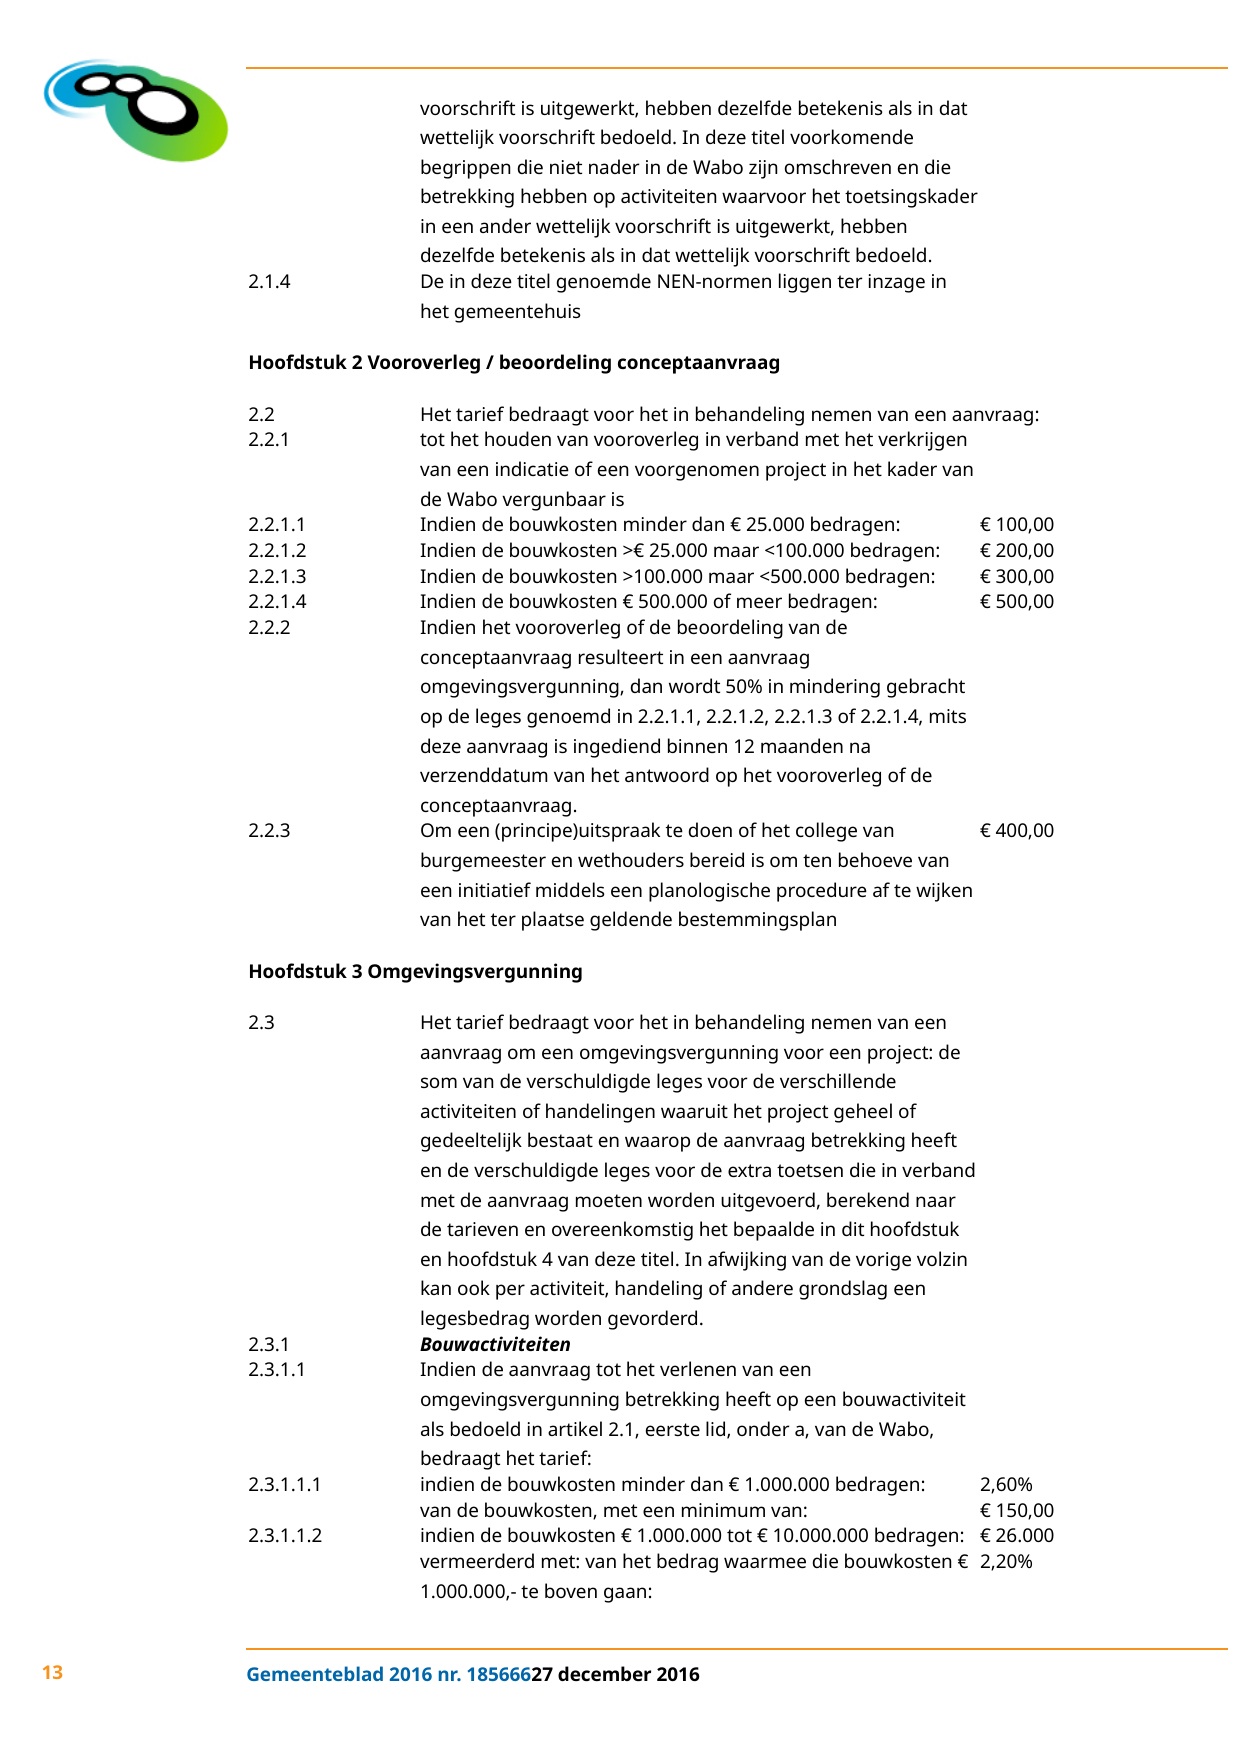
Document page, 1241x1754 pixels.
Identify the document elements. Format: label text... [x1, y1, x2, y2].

table_cell 2.2.1.2 [248, 537, 420, 563]
table_cell 2.2 [248, 401, 420, 427]
table_cell 2.2.1.3 [248, 563, 420, 589]
table_cell 2.3.1.1.2 [248, 1523, 420, 1548]
table_cell Indien de aanvraag tot het verlenen van een omgevingsvergunning betrekking heeft op een bouwactiviteit als bedoeld in artikel 2.1, eerste lid, onder a, van de Wabo, bedraagt het tarief: [420, 1357, 980, 1471]
table_cell 2.2.1.1 [248, 512, 420, 537]
table_cell tot het houden van vooroverleg in verband met het verkrijgen van een indicatie of een voorgenomen project in het kader van de Wabo vergunbaar is [420, 427, 980, 512]
table_cell [248, 932, 1152, 958]
table_cell [248, 1548, 420, 1604]
table_cell 2.3.1 [248, 1331, 420, 1357]
table_cell 2,60% [980, 1471, 1152, 1497]
table_cell 2.3.1.1.1 [248, 1471, 420, 1497]
picture [41, 47, 231, 172]
table_cell indien de bouwkosten minder dan € 1.000.000 bedragen: [420, 1471, 980, 1497]
table_cell 2.1.4 [248, 269, 420, 324]
table_cell Hoofdstuk 2 Vooroverleg / beoordeling conceptaanvraag [248, 350, 1152, 375]
table_cell Indien de bouwkosten >€ 25.000 maar <100.000 bedragen: [420, 537, 980, 563]
table_cell Indien de bouwkosten € 500.000 of meer bedragen: [420, 589, 980, 614]
table_cell voorschrift is uitgewerkt, hebben dezelfde betekenis als in dat wettelijk voorschrift bedoeld. In deze titel voorkomende begrippen die niet nader in de Wabo zijn omschreven en die betrekking hebben op activiteiten waarvoor het toetsingskader in een ander wettelijk voorschrift is uitgewerkt, hebben dezelfde betekenis als in dat wettelijk voorschrift bedoeld. [420, 95, 980, 268]
table_cell 2.2.2 [248, 615, 420, 818]
table_cell [980, 269, 1152, 324]
table_cell Het tarief bedraagt voor het in behandeling nemen van een aanvraag om een omgevingsvergunning voor een project: de som van de verschuldigde leges voor de verschillende activiteiten of handelingen waaruit het project geheel of gedeeltelijk bestaat en waarop de aanvraag betrekking heeft en de verschuldigde leges voor de extra toetsen die in verband met de aanvraag moeten worden uitgevoerd, berekend naar de tarieven en overeenkomstig het bepaalde in dit hoofdstuk en hoofdstuk 4 van deze titel. In afwijking van de vorige volzin kan ook per activiteit, handeling of andere grondslag een legesbedrag worden gevorderd. [420, 1009, 980, 1331]
table_cell Indien de bouwkosten >100.000 maar <500.000 bedragen: [420, 563, 980, 589]
table_cell [248, 1497, 420, 1523]
table_cell Hoofdstuk 3 Omgevingsvergunning [248, 958, 1152, 984]
table_cell 2.2.1 [248, 427, 420, 512]
table_cell [980, 615, 1152, 818]
table_cell Om een (principe)uitspraak te doen of het college van burgemeester en wethouders bereid is om ten behoeve van een initiatief middels een planologische procedure af te wijken van het ter plaatse geldende bestemmingsplan [420, 818, 980, 932]
table_cell Indien het vooroverleg of de beoordeling van de conceptaanvraag resulteert in een aanvraag omgevingsvergunning, dan wordt 50% in mindering gebracht op de leges genoemd in 2.2.1.1, 2.2.1.2, 2.2.1.3 of 2.2.1.4, mits deze aanvraag is ingediend binnen 12 maanden na verzenddatum van het antwoord op het vooroverleg of de conceptaanvraag. [420, 615, 980, 818]
table_cell 2,20% [980, 1548, 1152, 1604]
table_cell van de bouwkosten, met een minimum van: [420, 1497, 980, 1523]
table_cell € 300,00 [980, 563, 1152, 589]
table_cell € 26.000 [980, 1523, 1152, 1548]
table_cell Indien de bouwkosten minder dan € 25.000 bedragen: [420, 512, 980, 537]
table_cell [248, 375, 1152, 401]
table_cell 2.3.1.1 [248, 1357, 420, 1471]
table_cell De in deze titel genoemde NEN-normen liggen ter inzage in het gemeentehuis [420, 269, 980, 324]
table_cell € 150,00 [980, 1497, 1152, 1523]
table_cell [980, 1009, 1152, 1331]
table_cell vermeerderd met: van het bedrag waarmee die bouwkosten € 1.000.000,- te boven gaan: [420, 1548, 980, 1604]
table_cell [248, 324, 1152, 349]
table_cell € 400,00 [980, 818, 1152, 932]
table_cell [248, 95, 420, 268]
table_cell € 500,00 [980, 589, 1152, 614]
table_cell [980, 427, 1152, 512]
table_cell € 100,00 [980, 512, 1152, 537]
table_cell 2.2.1.4 [248, 589, 420, 614]
table_cell Bouwactiviteiten [420, 1331, 1152, 1357]
table_cell € 200,00 [980, 537, 1152, 563]
table_cell Het tarief bedraagt voor het in behandeling nemen van een aanvraag: [420, 401, 1152, 427]
table_cell [248, 984, 1152, 1009]
table_cell [980, 1357, 1152, 1471]
table_cell indien de bouwkosten € 1.000.000 tot € 10.000.000 bedragen: [420, 1523, 980, 1548]
table_cell [980, 95, 1152, 268]
table_cell 2.2.3 [248, 818, 420, 932]
table_cell 2.3 [248, 1009, 420, 1331]
